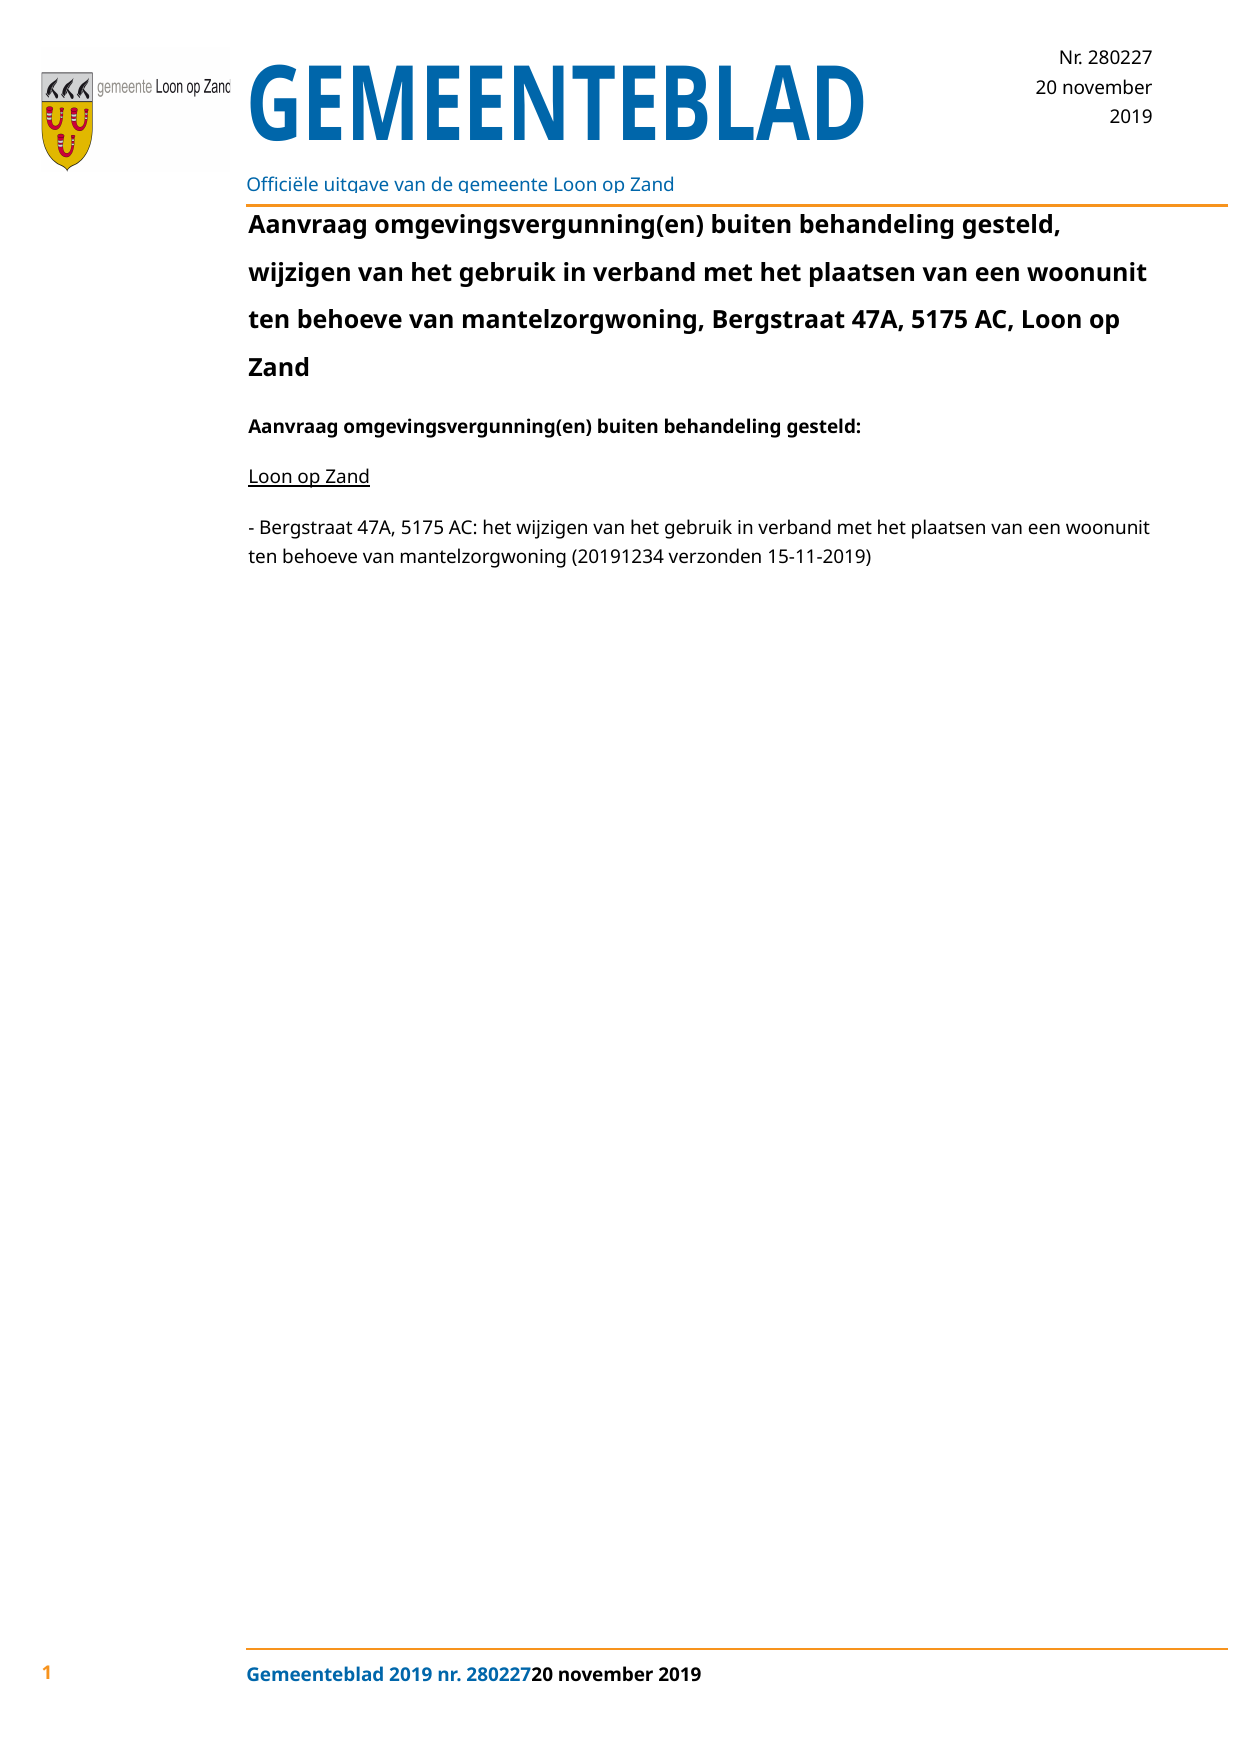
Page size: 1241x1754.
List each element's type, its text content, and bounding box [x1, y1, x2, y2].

text Aanvraag omgevingsvergunning(en) buiten behandeling gesteld: [248, 413, 1152, 439]
text Loon op Zand [248, 463, 1152, 489]
picture [41, 47, 231, 172]
text - Bergstraat 47A, 5175 AC: het wijzigen van het gebruik in verband met het plaatsen van een woonunit ten behoeve van mantelzorgwoning (20191234 verzonden 15-11-2019) [248, 514, 1152, 569]
text Aanvraag omgevingsvergunning(en) buiten behandeling gesteld, wijzigen van het gebruik in verband met het plaatsen van een woonunit ten behoeve van mantelzorgwoning, Bergstraat 47A, 5175 AC, Loon op Zand [248, 207, 1152, 384]
